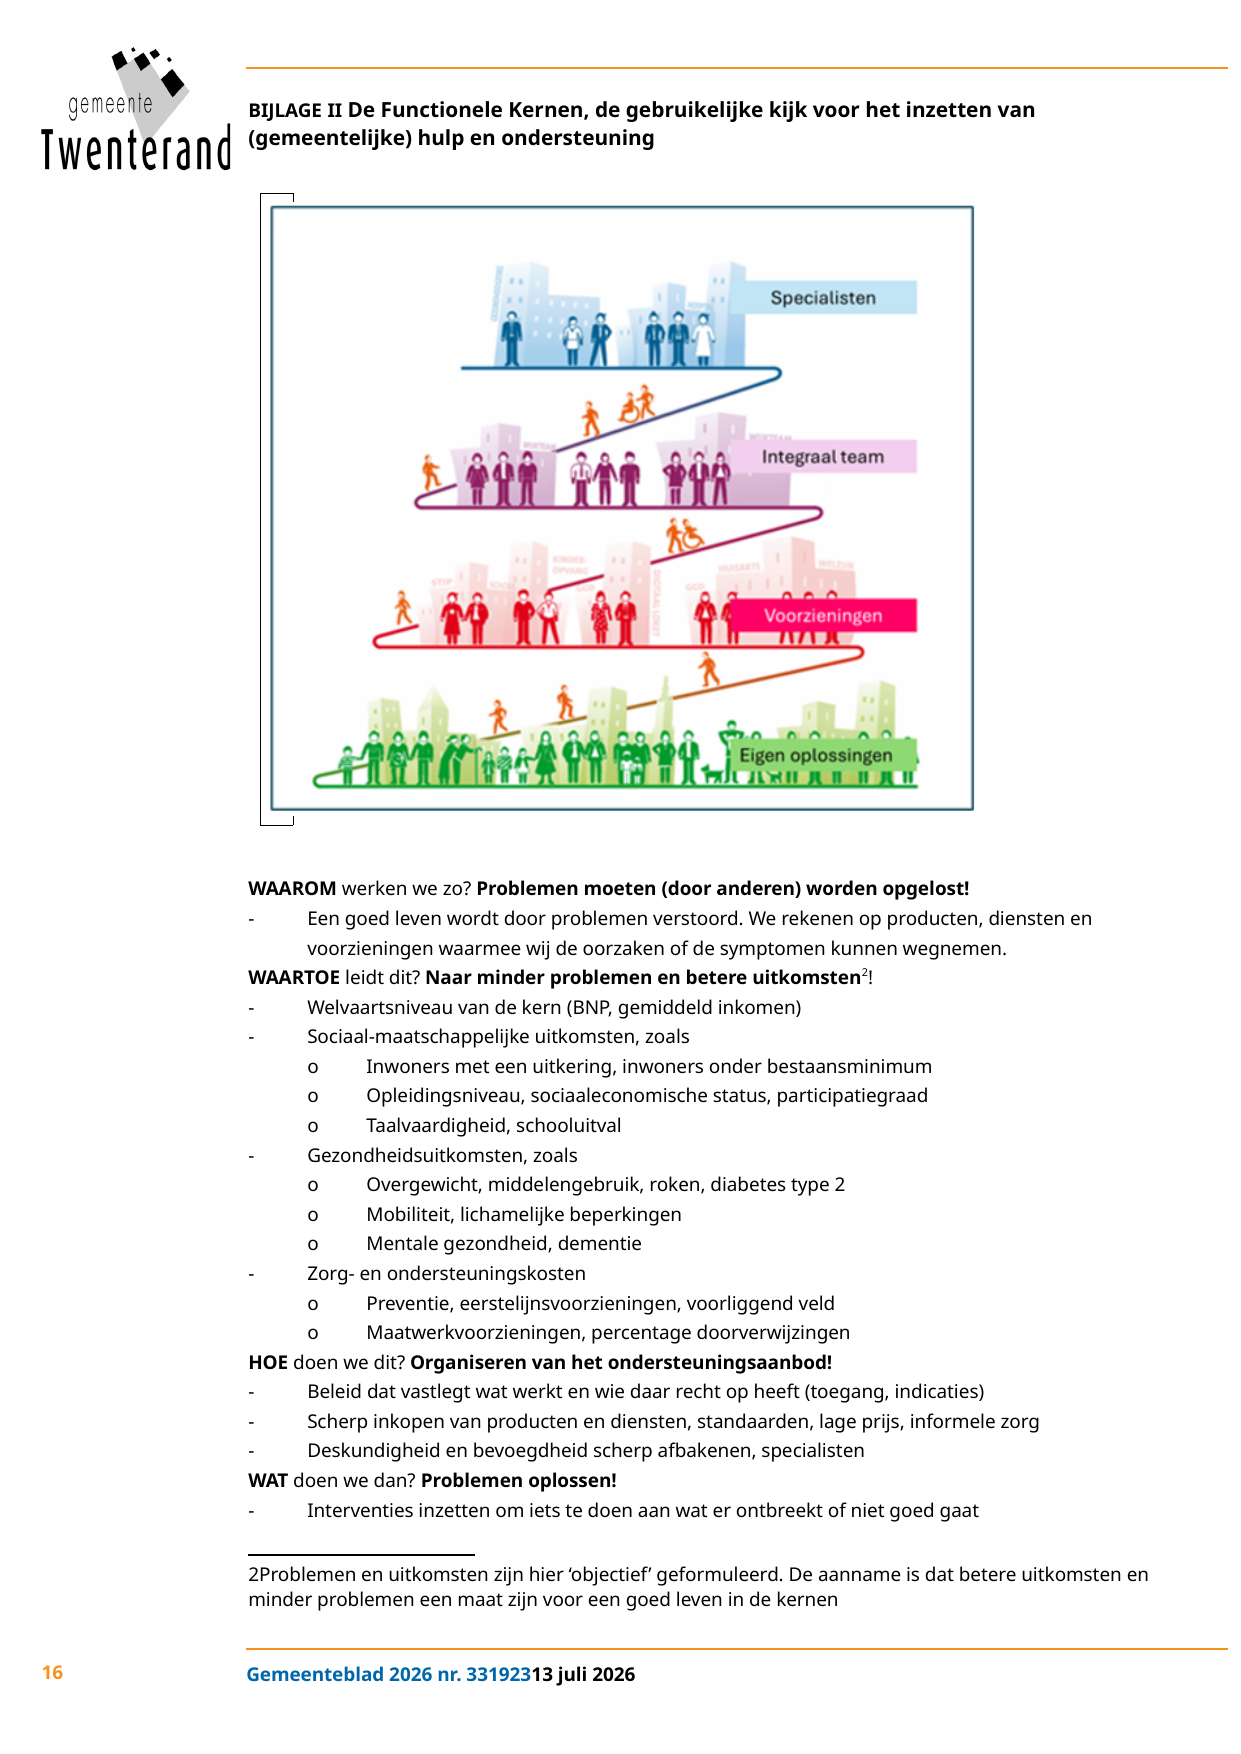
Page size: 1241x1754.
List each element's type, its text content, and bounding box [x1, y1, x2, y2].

list Beleid dat vastlegt wat werkt en wie daar recht op heeft (toegang, indicaties) [248, 1378, 1152, 1404]
list Zorg- en ondersteuningskosten [248, 1260, 1152, 1286]
list Een goed leven wordt door problemen verstoord. We rekenen op producten, diensten en voorzieningen waarmee wij de oorzaken of de symptomen kunnen wegnemen. [248, 905, 1152, 961]
text HOE doen we dit? Organiseren van het ondersteuningsaanbod! [248, 1349, 1152, 1375]
list Taalvaardigheid, schooluitval [307, 1112, 1152, 1138]
list Scherp inkopen van producten en diensten, standaarden, lage prijs, informele zorg [248, 1408, 1152, 1434]
list Welvaartsniveau van de kern (BNP, gemiddeld inkomen) [248, 994, 1152, 1020]
text WAT doen we dan? Problemen oplossen! [248, 1467, 1152, 1493]
list Interventies inzetten om iets te doen aan wat er ontbreekt of niet goed gaat [248, 1497, 1152, 1523]
text BIJLAGE II De Functionele Kernen, de gebruikelijke kijk voor het inzetten van (gemeentelijke) hulp en ondersteuning [248, 95, 1152, 152]
picture [41, 47, 231, 172]
list Overgewicht, middelengebruik, roken, diabetes type 2 [307, 1171, 1152, 1197]
text WAAROM werken we zo? Problemen moeten (door anderen) worden opgelost! [248, 876, 1152, 901]
list Mobiliteit, lichamelijke beperkingen [307, 1201, 1152, 1227]
text Problemen en uitkomsten zijn hier ‘objectief’ geformuleerd. De aanname is dat betere uitkomsten en minder problemen een maat zijn voor een goed leven in de kernen [248, 1561, 1152, 1612]
list Gezondheidsuitkomsten, zoals [248, 1142, 1152, 1168]
list Inwoners met een uitkering, inwoners onder bestaansminimum [307, 1053, 1152, 1079]
list Preventie, eerstelijnsvoorzieningen, voorliggend veld [307, 1290, 1152, 1316]
list Mentale gezondheid, dementie [307, 1231, 1152, 1256]
list Deskundigheid en bevoegdheid scherp afbakenen, specialisten [248, 1438, 1152, 1463]
list Maatwerkvoorzieningen, percentage doorverwijzingen [307, 1319, 1152, 1345]
text WAARTOE leidt dit? Naar minder problemen en betere uitkomsten! [248, 964, 1152, 990]
list Opleidingsniveau, sociaaleconomische status, participatiegraad [307, 1083, 1152, 1108]
picture [268, 202, 978, 816]
list Sociaal-maatschappelijke uitkomsten, zoals [248, 1023, 1152, 1049]
